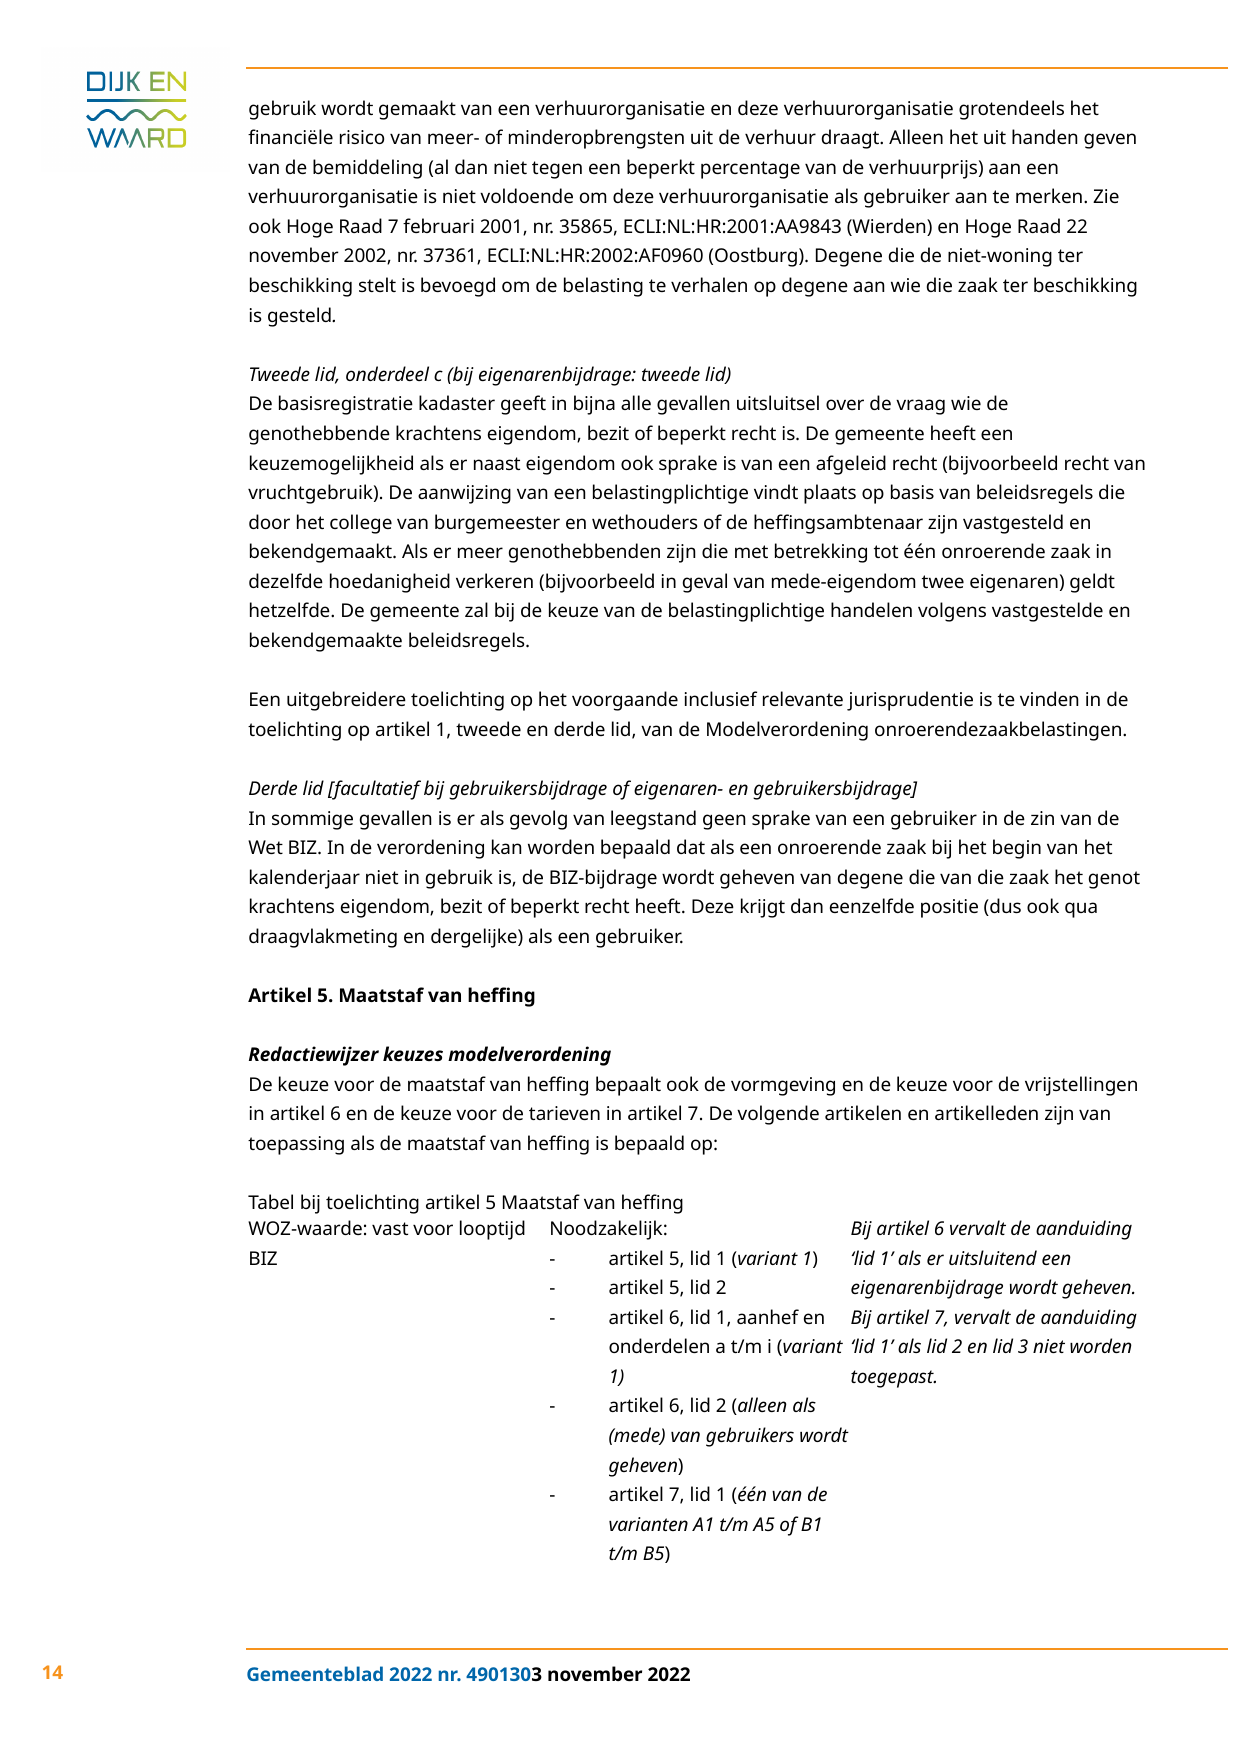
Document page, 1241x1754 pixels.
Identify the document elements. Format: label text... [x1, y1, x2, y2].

picture [41, 47, 231, 172]
text Derde lid [facultatief bij gebruikersbijdrage of eigenaren- en gebruikersbijdrage] [248, 775, 1152, 801]
table_cell WOZ-waarde: vast voor looptijd BIZ [248, 1215, 549, 1566]
table_cell Noodzakelijk: artikel 5, lid 1 (variant 1) artikel 5, lid 2 artikel 6, lid 1, aanhef en onderdelen a t/m i (variant 1) artikel 6, lid 2 (alleen als (mede) van gebruikers wordt geheven) artikel 7, lid 1 (één van de varianten A1 t/m A5 of B1 t/m B5) [549, 1215, 850, 1566]
text Artikel 5. Maatstaf van heffing [248, 982, 1152, 1008]
text In sommige gevallen is er als gevolg van leegstand geen sprake van een gebruiker in de zin van de Wet BIZ. In de verordening kan worden bepaald dat als een onroerende zaak bij het begin van het kalenderjaar niet in gebruik is, de BIZ-bijdrage wordt geheven van degene die van die zaak het genot krachtens eigendom, bezit of beperkt recht heeft. Deze krijgt dan eenzelfde positie (dus ook qua draagvlakmeting en dergelijke) als een gebruiker. [248, 805, 1152, 949]
text Een uitgebreidere toelichting op het voorgaande inclusief relevante jurisprudentie is te vinden in de toelichting op artikel 1, tweede en derde lid, van de Modelverordening onroerendezaakbelastingen. [248, 686, 1152, 742]
text Redactiewijzer keuzes modelverordening [248, 1041, 1152, 1067]
text Tweede lid, onderdeel c (bij eigenarenbijdrage: tweede lid) [248, 361, 1152, 387]
text gebruik wordt gemaakt van een verhuurorganisatie en deze verhuurorganisatie grotendeels het financiële risico van meer- of minderopbrengsten uit de verhuur draagt. Alleen het uit handen geven van de bemiddeling (al dan niet tegen een beperkt percentage van de verhuurprijs) aan een verhuurorganisatie is niet voldoende om deze verhuurorganisatie als gebruiker aan te merken. Zie ook Hoge Raad 7 februari 2001, nr. 35865, ECLI:NL:HR:2001:AA9843 (Wierden) en Hoge Raad 22 november 2002, nr. 37361, ECLI:NL:HR:2002:AF0960 (Oostburg). Degene die de niet-woning ter beschikking stelt is bevoegd om de belasting te verhalen op degene aan wie die zaak ter beschikking is gesteld. [248, 95, 1152, 328]
table_cell Bij artikel 6 vervalt de aanduiding ‘lid 1’ als er uitsluitend een eigenarenbijdrage wordt geheven. Bij artikel 7, vervalt de aanduiding ‘lid 1’ als lid 2 en lid 3 niet worden toegepast. [850, 1215, 1152, 1566]
table_header Tabel bij toelichting artikel 5 Maatstaf van heffing [248, 1190, 1152, 1215]
text De keuze voor de maatstaf van heffing bepaalt ook de vormgeving en de keuze voor de vrijstellingen in artikel 6 en de keuze voor de tarieven in artikel 7. De volgende artikelen en artikelleden zijn van toepassing als de maatstaf van heffing is bepaald op: [248, 1071, 1152, 1156]
text De basisregistratie kadaster geeft in bijna alle gevallen uitsluitsel over de vraag wie de genothebbende krachtens eigendom, bezit of beperkt recht is. De gemeente heeft een keuzemogelijkheid als er naast eigendom ook sprake is van een afgeleid recht (bijvoorbeeld recht van vruchtgebruik). De aanwijzing van een belastingplichtige vindt plaats op basis van beleidsregels die door het college van burgemeester en wethouders of de heffingsambtenaar zijn vastgesteld en bekendgemaakt. Als er meer genothebbenden zijn die met betrekking tot één onroerende zaak in dezelfde hoedanigheid verkeren (bijvoorbeeld in geval van mede-eigendom twee eigenaren) geldt hetzelfde. De gemeente zal bij de keuze van de belastingplichtige handelen volgens vastgestelde en bekendgemaakte beleidsregels. [248, 391, 1152, 653]
